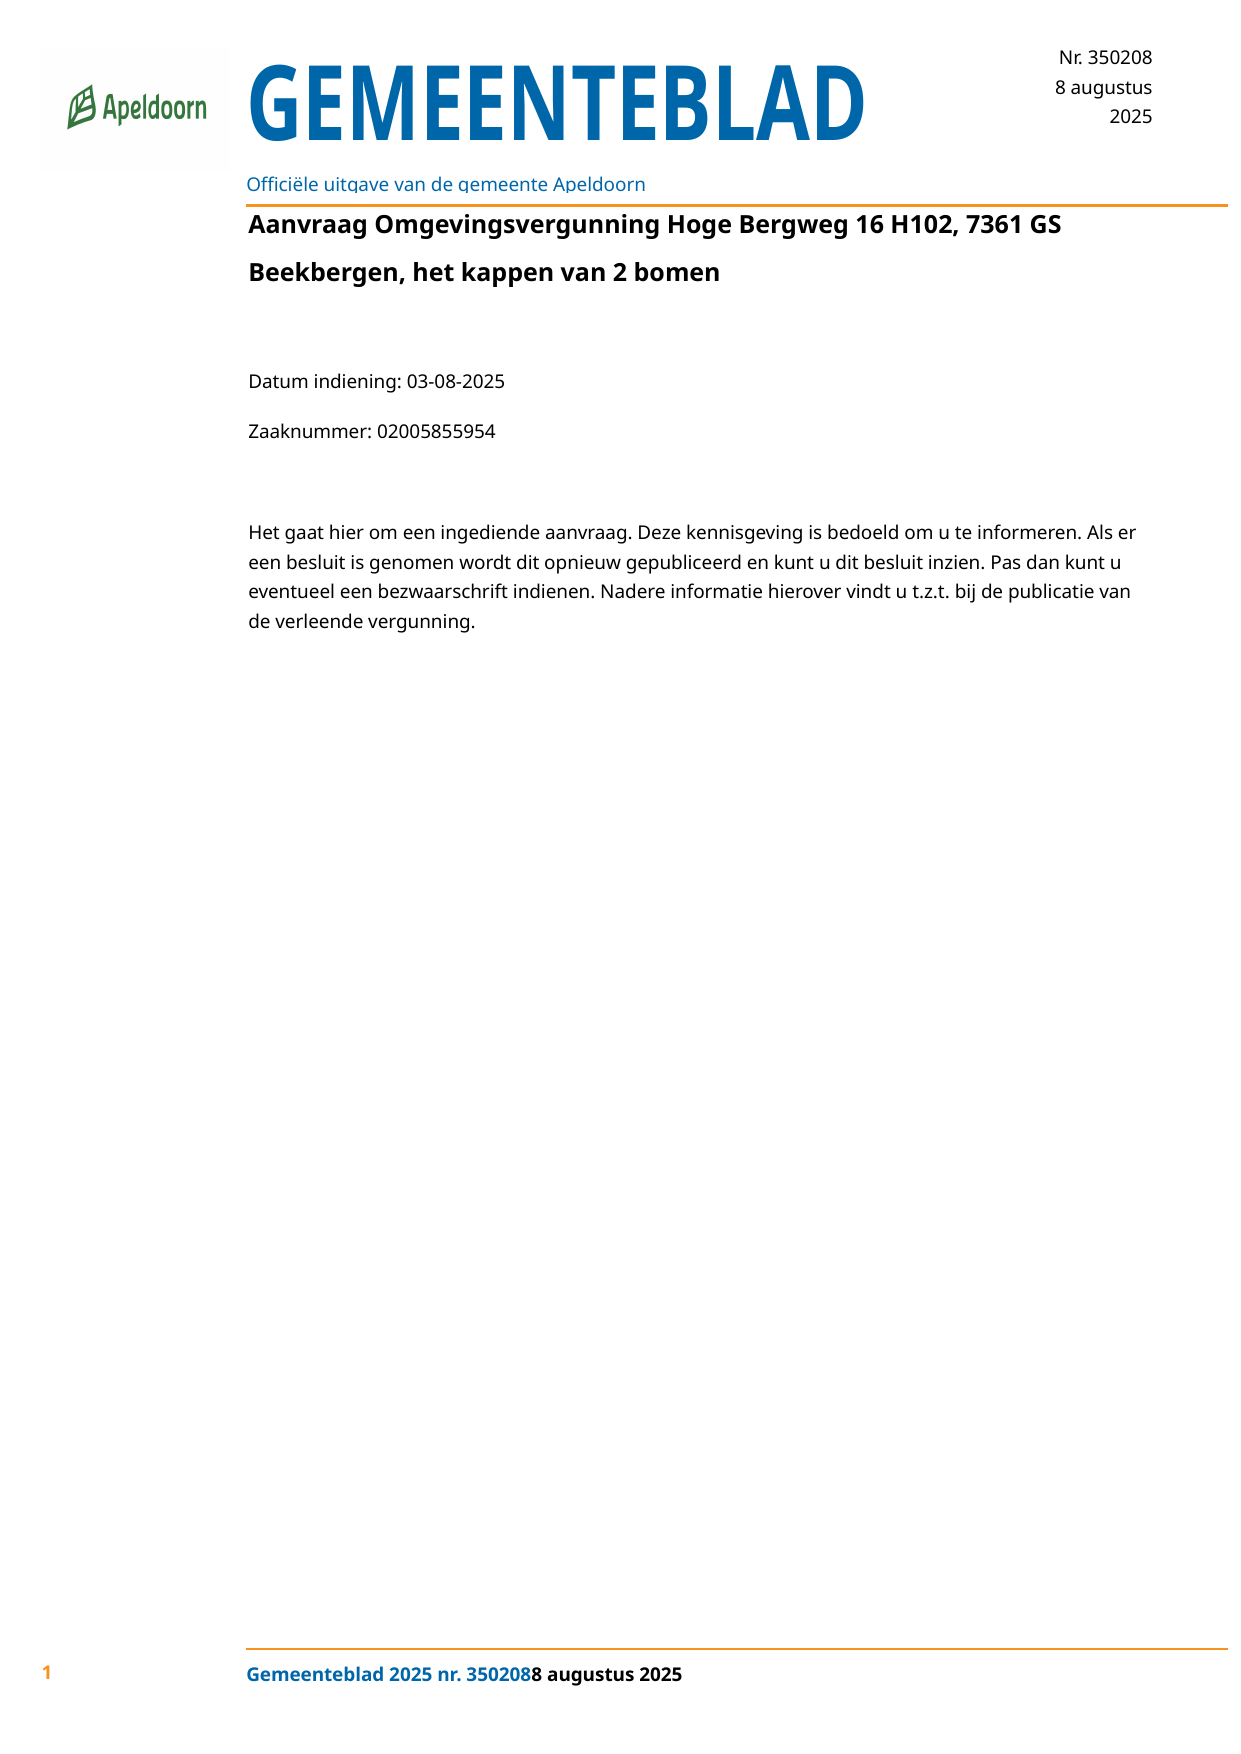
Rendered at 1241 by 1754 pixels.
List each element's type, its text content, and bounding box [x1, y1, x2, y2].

picture [41, 47, 231, 172]
text Zaaknummer: 02005855954 [248, 419, 1152, 444]
text Datum indiening: 03-08-2025 [248, 368, 1152, 394]
text Aanvraag Omgevingsvergunning Hoge Bergweg 16 H102, 7361 GS Beekbergen, het kappen van 2 bomen [248, 207, 1152, 288]
text Het gaat hier om een ingediende aanvraag. Deze kennisgeving is bedoeld om u te informeren. Als er een besluit is genomen wordt dit opnieuw gepubliceerd en kunt u dit besluit inzien. Pas dan kunt u eventueel een bezwaarschrift indienen. Nadere informatie hierover vindt u t.z.t. bij de publicatie van de verleende vergunning. [248, 519, 1152, 634]
